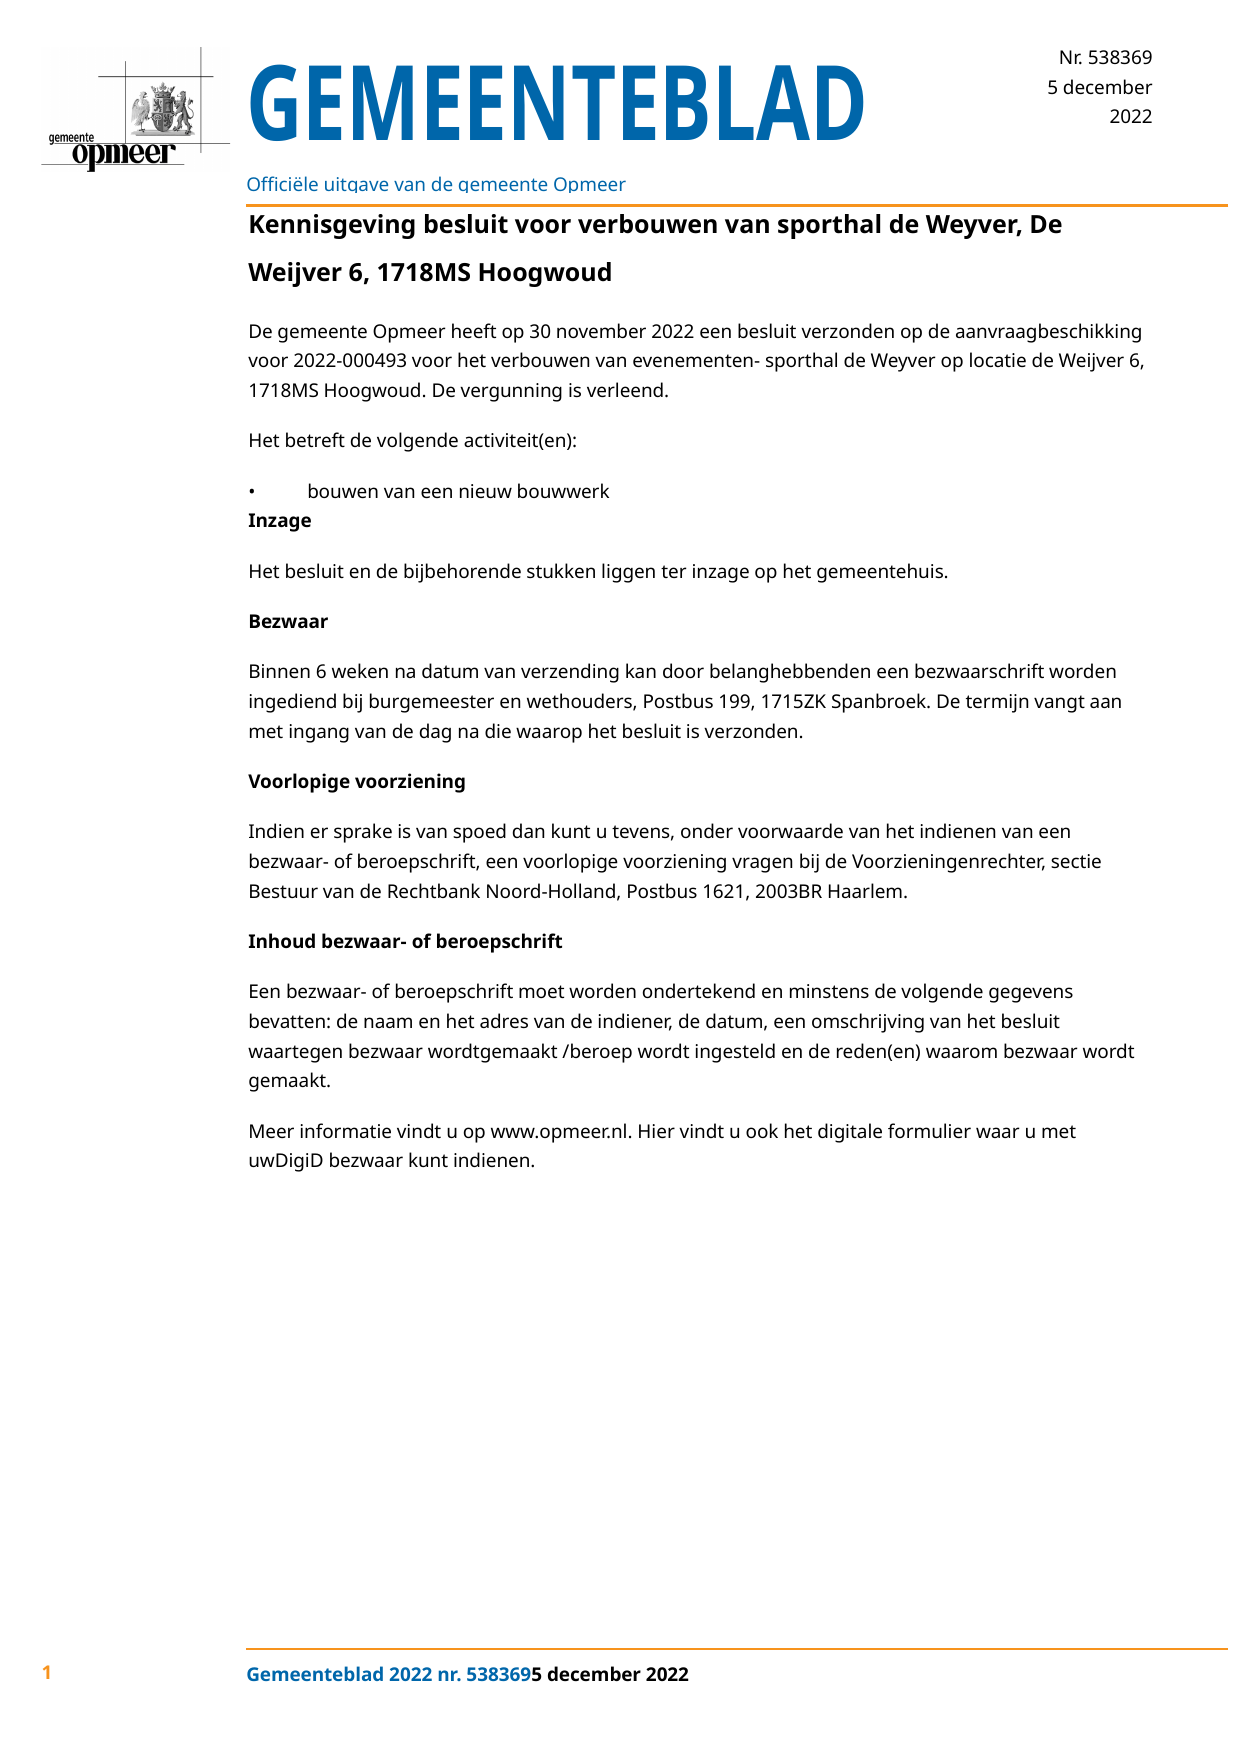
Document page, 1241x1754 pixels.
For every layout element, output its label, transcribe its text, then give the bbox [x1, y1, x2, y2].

text De gemeente Opmeer heeft op 30 november 2022 een besluit verzonden op de aanvraagbeschikking voor 2022-000493 voor het verbouwen van evenementen- sporthal de Weyver op locatie de Weijver 6, 1718MS Hoogwoud. De vergunning is verleend. [248, 318, 1152, 403]
picture [41, 47, 231, 172]
text Inhoud bezwaar- of beroepschrift [248, 928, 1152, 954]
text Het betreft de volgende activiteit(en): [248, 427, 1152, 453]
text Voorlopige voorziening [248, 768, 1152, 794]
text Kennisgeving besluit voor verbouwen van sporthal de Weyver, De Weijver 6, 1718MS Hoogwoud [248, 207, 1152, 288]
text Binnen 6 weken na datum van verzending kan door belanghebbenden een bezwaarschrift worden ingediend bij burgemeester en wethouders, Postbus 199, 1715ZK Spanbroek. De termijn vangt aan met ingang van de dag na die waarop het besluit is verzonden. [248, 659, 1152, 744]
text Inzage [248, 507, 1152, 533]
text Bezwaar [248, 608, 1152, 634]
text Een bezwaar- of beroepschrift moet worden ondertekend en minstens de volgende gegevens bevatten: de naam en het adres van de indiener, de datum, een omschrijving van het besluit waartegen bezwaar wordtgemaakt /beroep wordt ingesteld en de reden(en) waarom bezwaar wordt gemaakt. [248, 979, 1152, 1093]
text Het besluit en de bijbehorende stukken liggen ter inzage op het gemeentehuis. [248, 558, 1152, 584]
text Meer informatie vindt u op www.opmeer.nl. Hier vindt u ook het digitale formulier waar u met uwDigiD bezwaar kunt indienen. [248, 1118, 1152, 1173]
list bouwen van een nieuw bouwwerk [248, 478, 1152, 504]
text Indien er sprake is van spoed dan kunt u tevens, onder voorwaarde van het indienen van een bezwaar- of beroepschrift, een voorlopige voorziening vragen bij de Voorzieningenrechter, sectie Bestuur van de Rechtbank Noord-Holland, Postbus 1621, 2003BR Haarlem. [248, 819, 1152, 904]
